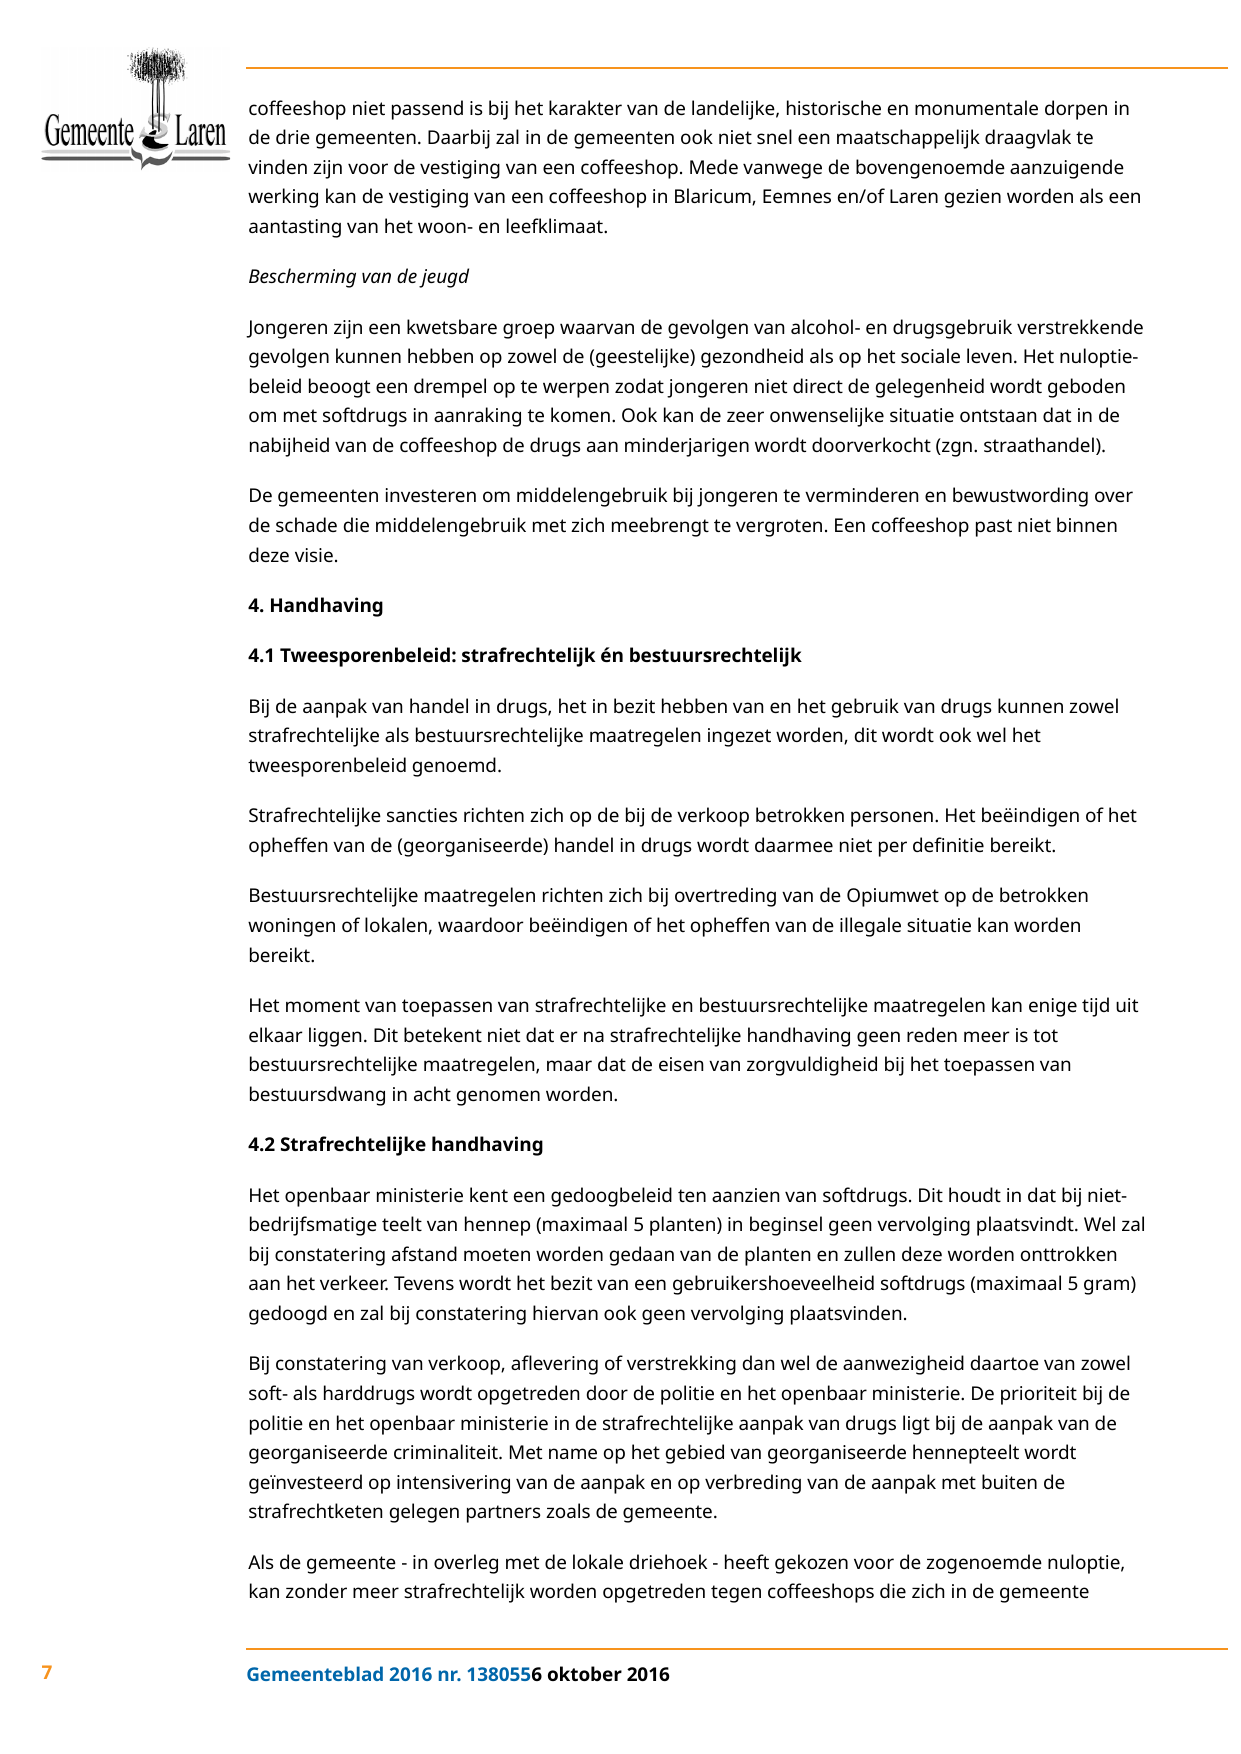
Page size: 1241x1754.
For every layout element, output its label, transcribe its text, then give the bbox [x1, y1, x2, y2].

text De gemeenten investeren om middelengebruik bij jongeren te verminderen en bewustwording over de schade die middelengebruik met zich meebrengt te vergroten. Een coffeeshop past niet binnen deze visie. [248, 483, 1152, 568]
text Bij constatering van verkoop, aflevering of verstrekking dan wel de aanwezigheid daartoe van zowel soft- als harddrugs wordt opgetreden door de politie en het openbaar ministerie. De prioriteit bij de politie en het openbaar ministerie in de strafrechtelijke aanpak van drugs ligt bij de aanpak van de georganiseerde criminaliteit. Met name op het gebied van georganiseerde hennepteelt wordt geïnvesteerd op intensivering van de aanpak en op verbreding van de aanpak met buiten de strafrechtketen gelegen partners zoals de gemeente. [248, 1351, 1152, 1524]
text Het moment van toepassen van strafrechtelijke en bestuursrechtelijke maatregelen kan enige tijd uit elkaar liggen. Dit betekent niet dat er na strafrechtelijke handhaving geen reden meer is tot bestuursrechtelijke maatregelen, maar dat de eisen van zorgvuldigheid bij het toepassen van bestuursdwang in acht genomen worden. [248, 992, 1152, 1107]
text 4. Handhaving [248, 592, 1152, 618]
text 4.1 Tweesporenbeleid: strafrechtelijk én bestuursrechtelijk [248, 643, 1152, 668]
text Als de gemeente - in overleg met de lokale driehoek - heeft gekozen voor de zogenoemde nuloptie, kan zonder meer strafrechtelijk worden opgetreden tegen coffeeshops die zich in de gemeente [248, 1549, 1152, 1604]
text 4.2 Strafrechtelijke handhaving [248, 1131, 1152, 1157]
text coffeeshop niet passend is bij het karakter van de landelijke, historische en monumentale dorpen in de drie gemeenten. Daarbij zal in de gemeenten ook niet snel een maatschappelijk draagvlak te vinden zijn voor de vestiging van een coffeeshop. Mede vanwege de bovengenoemde aanzuigende werking kan de vestiging van een coffeeshop in Blaricum, Eemnes en/of Laren gezien worden als een aantasting van het woon- en leefklimaat. [248, 95, 1152, 239]
text Bescherming van de jeugd [248, 263, 1152, 289]
text Strafrechtelijke sancties richten zich op de bij de verkoop betrokken personen. Het beëindigen of het opheffen van de (georganiseerde) handel in drugs wordt daarmee niet per definitie bereikt. [248, 803, 1152, 858]
text Bij de aanpak van handel in drugs, het in bezit hebben van en het gebruik van drugs kunnen zowel strafrechtelijke als bestuursrechtelijke maatregelen ingezet worden, dit wordt ook wel het tweesporenbeleid genoemd. [248, 693, 1152, 778]
text Het openbaar ministerie kent een gedoogbeleid ten aanzien van softdrugs. Dit houdt in dat bij niet-bedrijfsmatige teelt van hennep (maximaal 5 planten) in beginsel geen vervolging plaatsvindt. Wel zal bij constatering afstand moeten worden gedaan van de planten en zullen deze worden onttrokken aan het verkeer. Tevens wordt het bezit van een gebruikershoeveelheid softdrugs (maximaal 5 gram) gedoogd en zal bij constatering hiervan ook geen vervolging plaatsvinden. [248, 1182, 1152, 1326]
text Jongeren zijn een kwetsbare groep waarvan de gevolgen van alcohol- en drugsgebruik verstrekkende gevolgen kunnen hebben op zowel de (geestelijke) gezondheid als op het sociale leven. Het nuloptie-beleid beoogt een drempel op te werpen zodat jongeren niet direct de gelegenheid wordt geboden om met softdrugs in aanraking te komen. Ook kan de zeer onwenselijke situatie ontstaan dat in de nabijheid van de coffeeshop de drugs aan minderjarigen wordt doorverkocht (zgn. straathandel). [248, 314, 1152, 458]
picture [41, 47, 231, 172]
text Bestuursrechtelijke maatregelen richten zich bij overtreding van de Opiumwet op de betrokken woningen of lokalen, waardoor beëindigen of het opheffen van de illegale situatie kan worden bereikt. [248, 883, 1152, 968]
